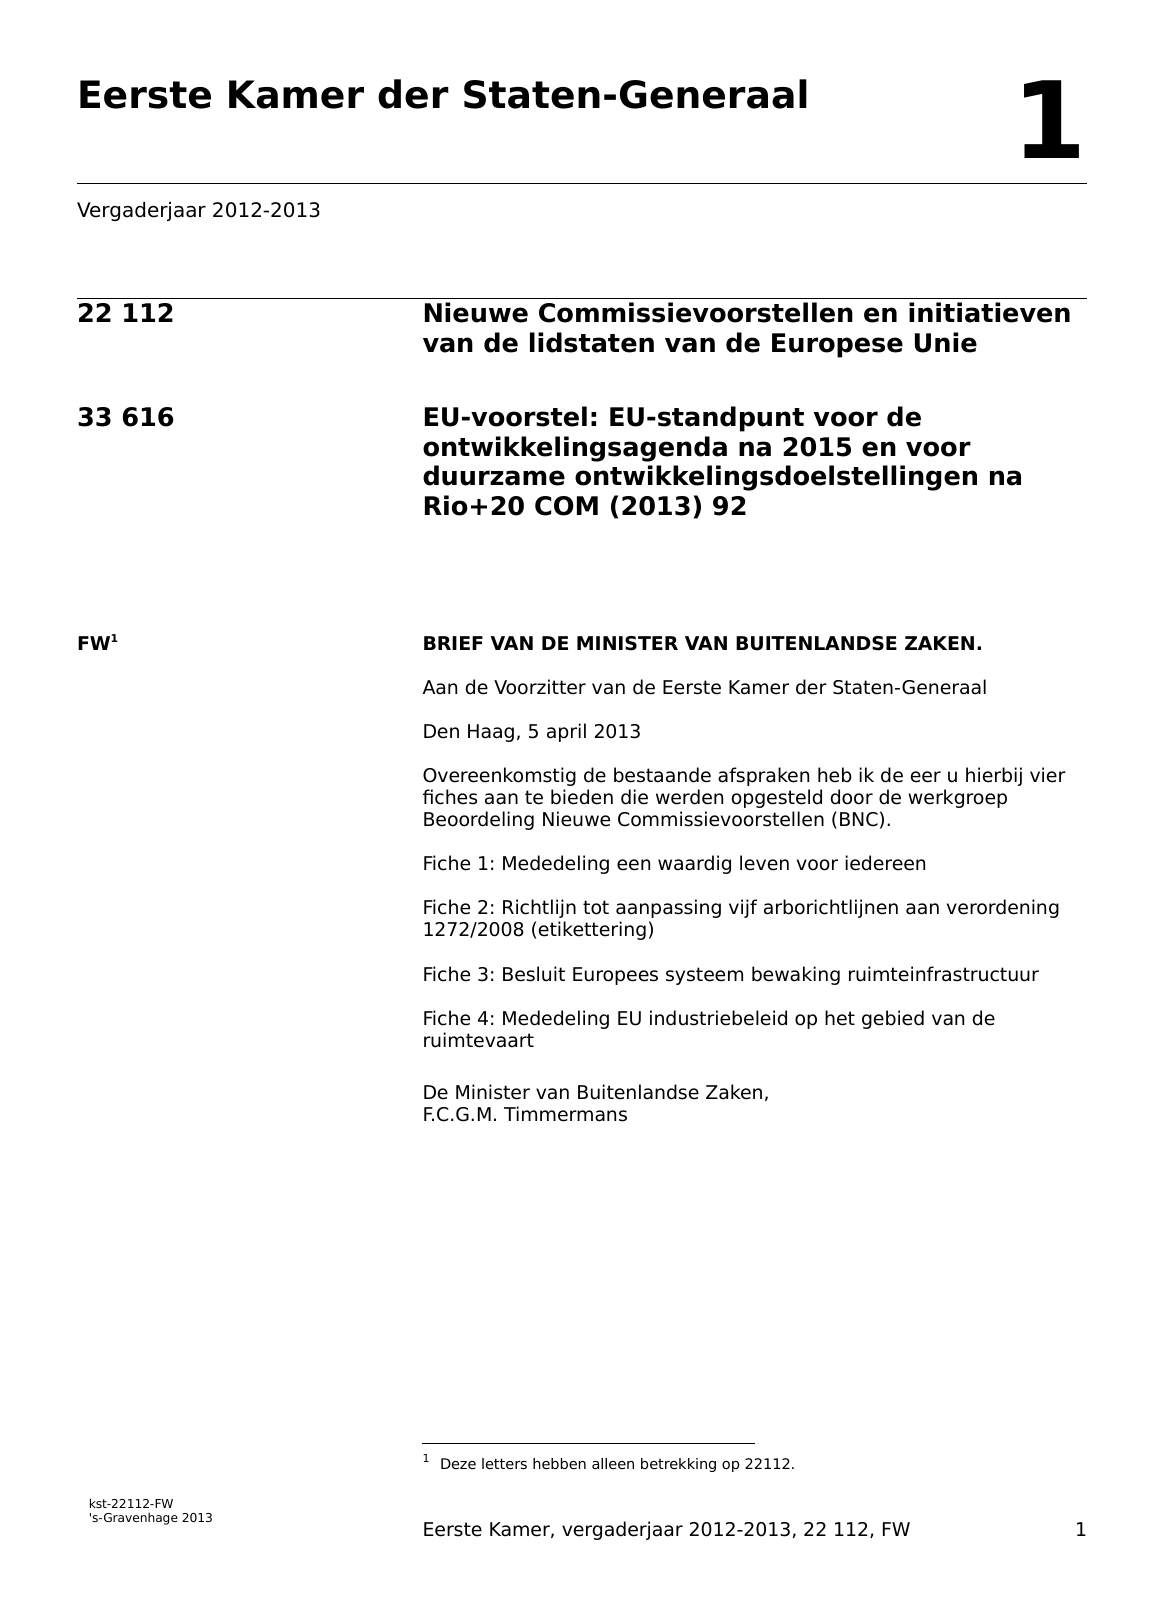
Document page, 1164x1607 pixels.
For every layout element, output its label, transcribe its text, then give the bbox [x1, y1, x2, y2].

text Fiche 4: Mededeling EU industriebeleid op het gebied van de ruimtevaart [422, 1008, 1087, 1052]
table_header 1 [886, 59, 1087, 183]
text Fiche 2: Richtlijn tot aanpassing vijf arborichtlijnen aan verordening 1272/2008 (etikettering) [422, 897, 1087, 941]
text De Minister van Buitenlandse Zaken, F.C.G.M. Timmermans [422, 1082, 1087, 1126]
table_cell Vergaderjaar 2012-2013 [77, 184, 1087, 298]
text Overeenkomstig de bestaande afspraken heb ik de eer u hierbij vier fiches aan te bieden die werden opgesteld door de werkgroep Beoordeling Nieuwe Commissievoorstellen (BNC). [422, 765, 1087, 831]
subtitle 22 112 Nieuwe Commissievoorstellen en initiatieven van de lidstaten van de Europese Unie [77, 299, 1087, 358]
text Fiche 3: Besluit Europees systeem bewaking ruimteinfrastructuur [422, 963, 1087, 985]
text Den Haag, 5 april 2013 [422, 721, 1087, 743]
table_header Eerste Kamer der Staten-Generaal [77, 59, 886, 183]
text kst-22112-FW [88, 1497, 323, 1511]
text Deze letters hebben alleen betrekking op 22112. [422, 1452, 1087, 1474]
subtitle 33 616 EU-voorstel: EU-standpunt voor de ontwikkelingsagenda na 2015 en voor duurzame ontwikkelingsdoelstellingen na Rio+20 COM (2013) 92 [77, 403, 1087, 521]
text Fiche 1: Mededeling een waardig leven voor iedereen [422, 853, 1087, 875]
text Aan de Voorzitter van de Eerste Kamer der Staten-Generaal [422, 677, 1087, 699]
text 's-Gravenhage 2013 [88, 1511, 323, 1525]
subtitle FW BRIEF VAN DE MINISTER VAN BUITENLANDSE ZAKEN. [77, 632, 1087, 654]
